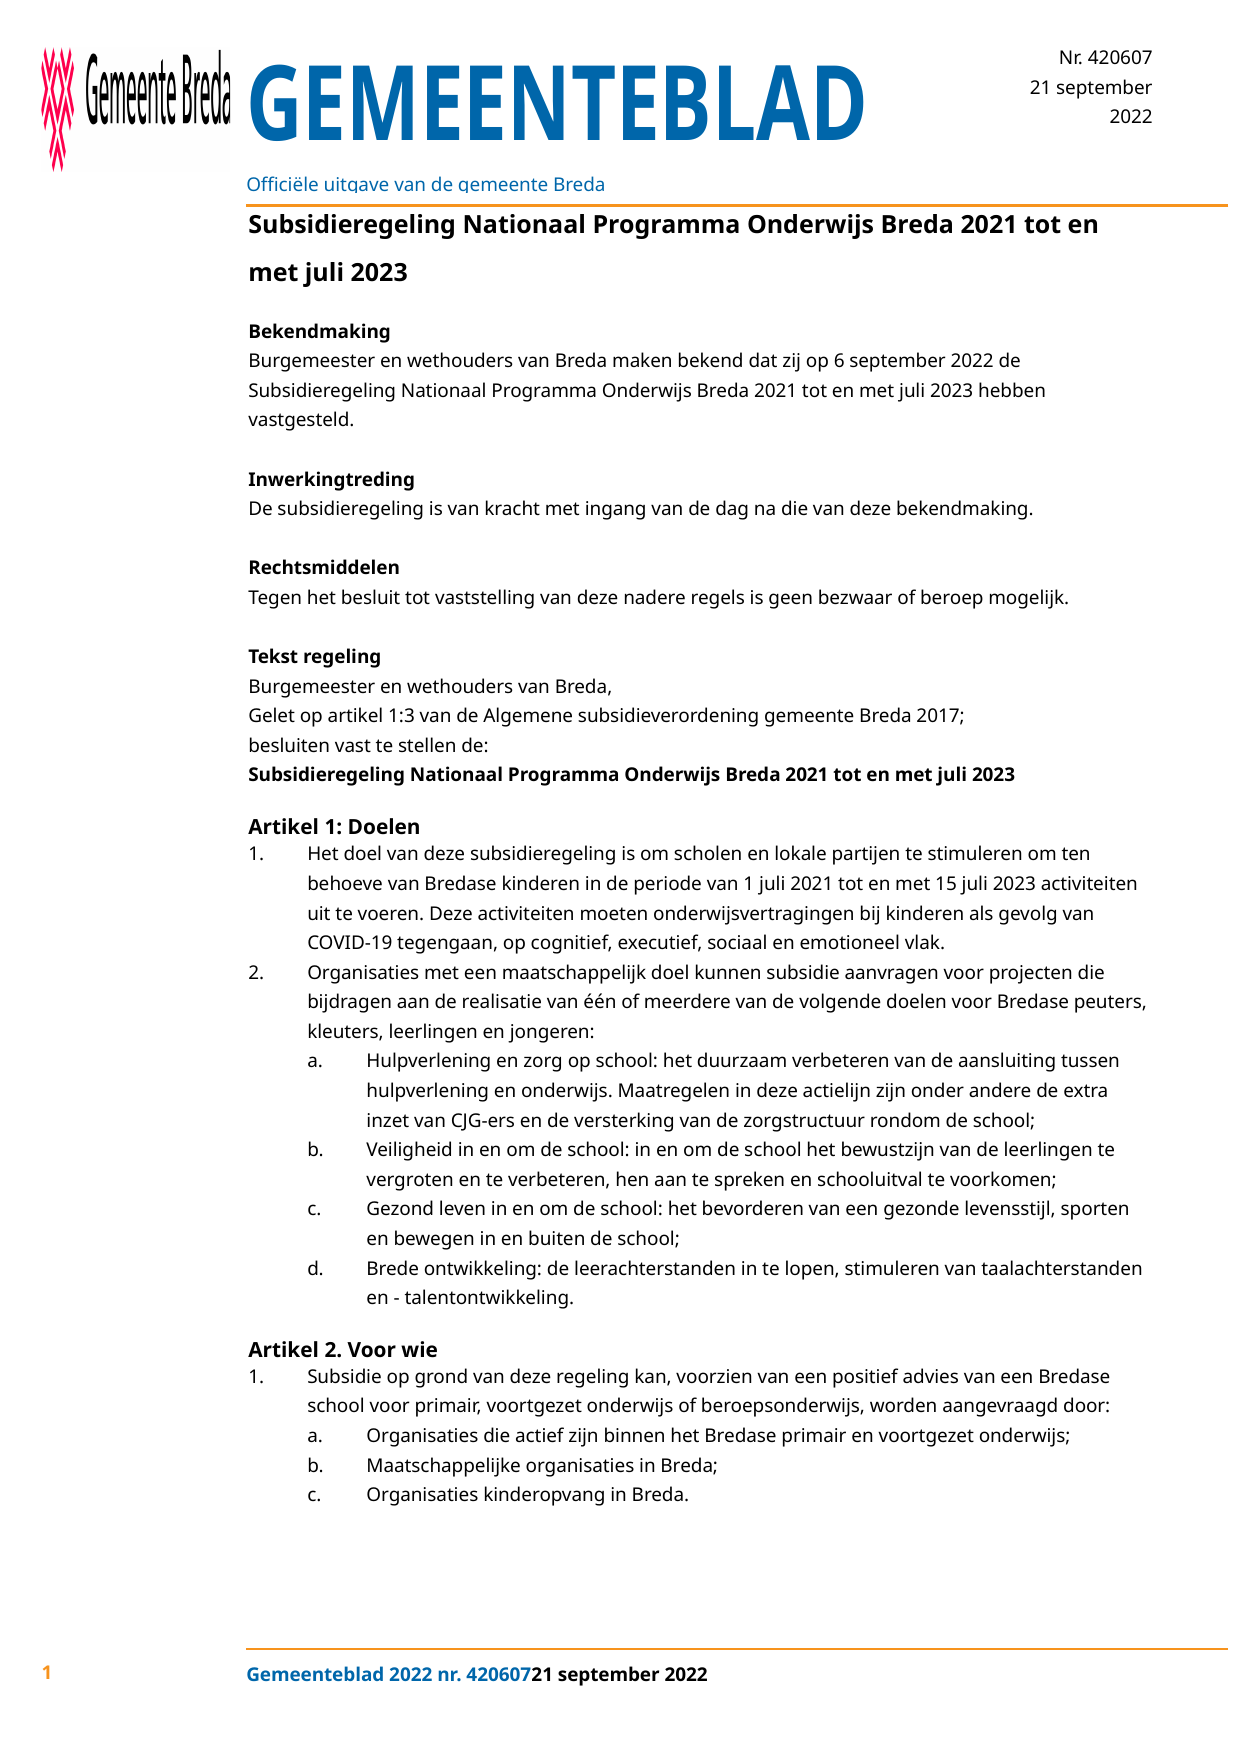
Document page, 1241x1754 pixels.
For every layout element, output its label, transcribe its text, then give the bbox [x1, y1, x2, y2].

list Organisaties kinderopvang in Breda. [307, 1481, 1152, 1507]
text Subsidieregeling Nationaal Programma Onderwijs Breda 2021 tot en met juli 2023 [248, 207, 1152, 288]
text Burgemeester en wethouders van Breda maken bekend dat zij op 6 september 2022 de Subsidieregeling Nationaal Programma Onderwijs Breda 2021 tot en met juli 2023 hebben vastgesteld. [248, 347, 1152, 432]
list Organisaties met een maatschappelijk doel kunnen subsidie aanvragen voor projecten die bijdragen aan de realisatie van één of meerdere van de volgende doelen voor Bredase peuters, kleuters, leerlingen en jongeren: [248, 959, 1152, 1044]
list Veiligheid in en om de school: in en om de school het bewustzijn van de leerlingen te vergroten en te verbeteren, hen aan te spreken en schooluitval te voorkomen; [307, 1136, 1152, 1192]
list Brede ontwikkeling: de leerachterstanden in te lopen, stimuleren van taalachterstanden en - talentontwikkeling. [307, 1255, 1152, 1310]
text besluiten vast te stellen de: [248, 732, 1152, 758]
text Tegen het besluit tot vaststelling van deze nadere regels is geen bezwaar of beroep mogelijk. [248, 584, 1152, 610]
text Subsidieregeling Nationaal Programma Onderwijs Breda 2021 tot en met juli 2023 [248, 762, 1152, 787]
list Organisaties die actief zijn binnen het Bredase primair en voortgezet onderwijs; [307, 1422, 1152, 1448]
text Artikel 1: Doelen [248, 812, 1152, 841]
list Subsidie op grond van deze regeling kan, voorzien van een positief advies van een Bredase school voor primair, voortgezet onderwijs of beroepsonderwijs, worden aangevraagd door: [248, 1363, 1152, 1418]
text Burgemeester en wethouders van Breda, [248, 673, 1152, 699]
text Bekendmaking [248, 318, 1152, 344]
text Inwerkingtreding [248, 466, 1152, 492]
picture [41, 47, 231, 172]
list Het doel van deze subsidieregeling is om scholen en lokale partijen te stimuleren om ten behoeve van Bredase kinderen in de periode van 1 juli 2021 tot en met 15 juli 2023 activiteiten uit te voeren. Deze activiteiten moeten onderwijsvertragingen bij kinderen als gevolg van COVID-19 tegengaan, op cognitief, executief, sociaal en emotioneel vlak. [248, 841, 1152, 955]
list Gezond leven in en om de school: het bevorderen van een gezonde levensstijl, sporten en bewegen in en buiten de school; [307, 1196, 1152, 1251]
text Gelet op artikel 1:3 van de Algemene subsidieverordening gemeente Breda 2017; [248, 702, 1152, 728]
text De subsidieregeling is van kracht met ingang van de dag na die van deze bekendmaking. [248, 495, 1152, 521]
text Tekst regeling [248, 643, 1152, 669]
text Artikel 2. Voor wie [248, 1335, 1152, 1363]
list Maatschappelijke organisaties in Breda; [307, 1452, 1152, 1478]
text Rechtsmiddelen [248, 554, 1152, 580]
list Hulpverlening en zorg op school: het duurzaam verbeteren van de aansluiting tussen hulpverlening en onderwijs. Maatregelen in deze actielijn zijn onder andere de extra inzet van CJG-ers en de versterking van de zorgstructuur rondom de school; [307, 1048, 1152, 1132]
